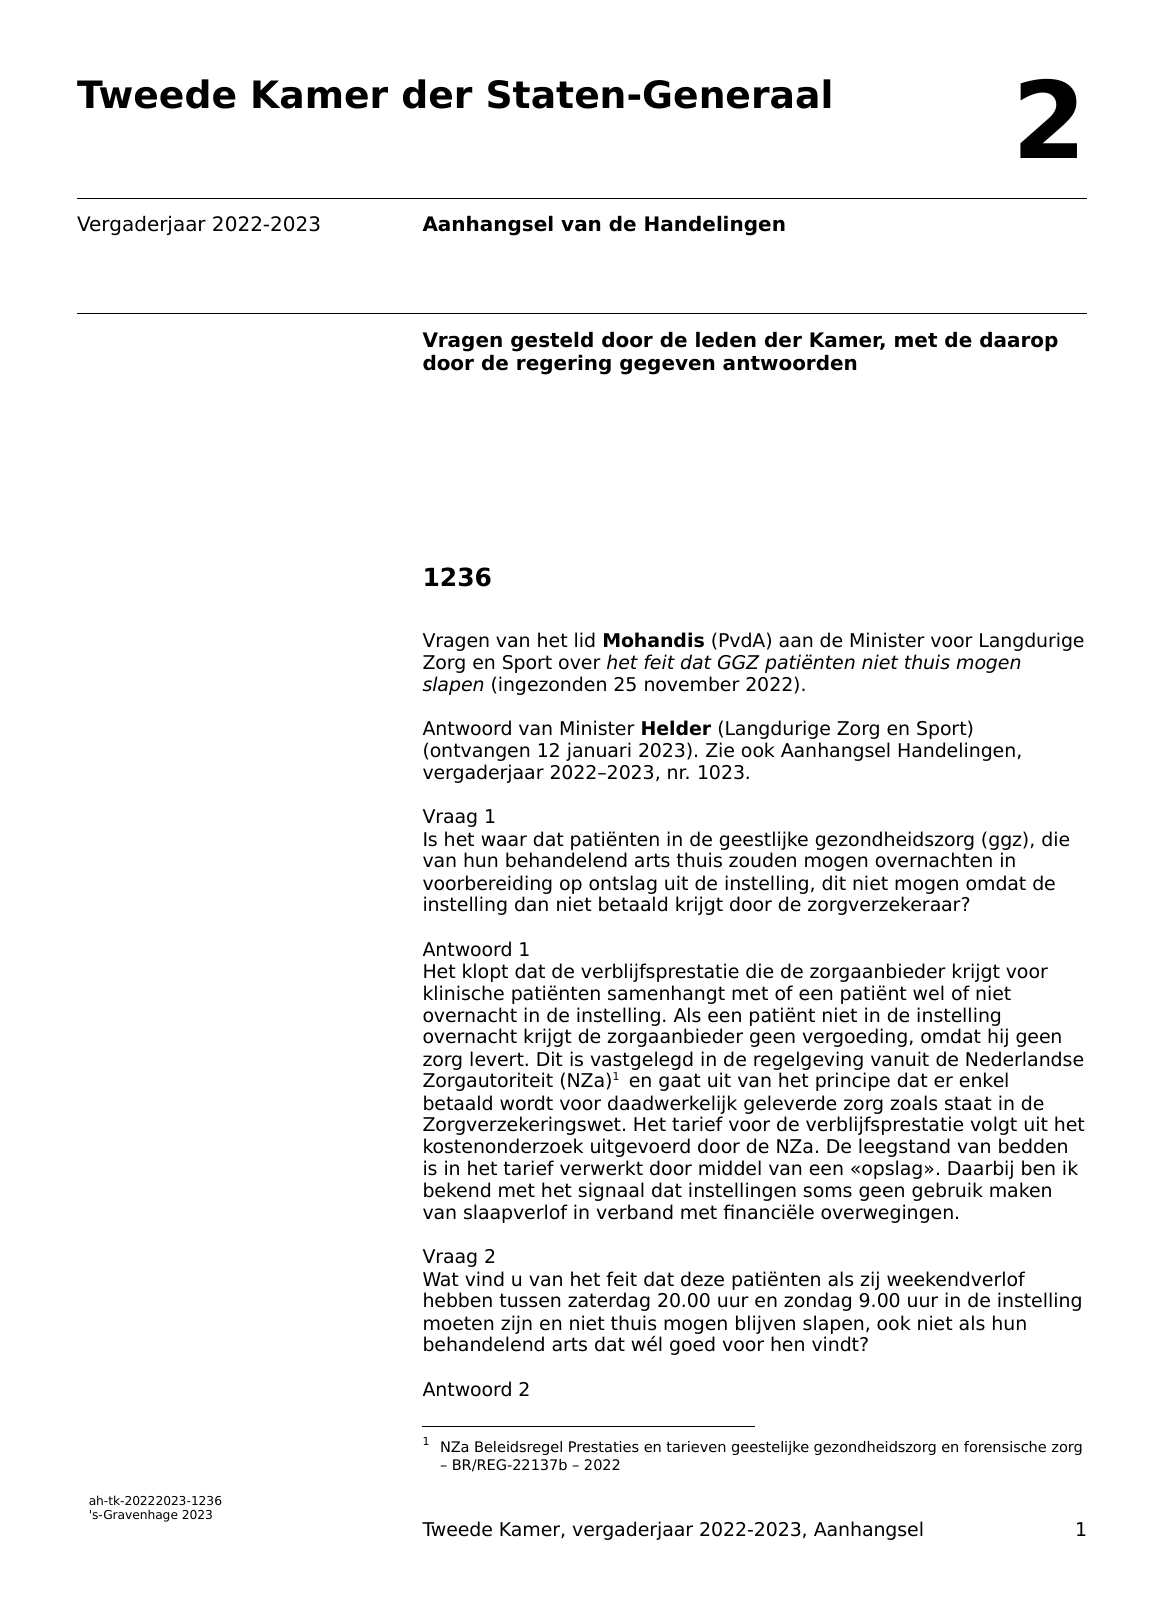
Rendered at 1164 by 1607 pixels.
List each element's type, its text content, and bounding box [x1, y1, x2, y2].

text Antwoord van Minister Helder (Langdurige Zorg en Sport) (ontvangen 12 januari 2023). Zie ook Aanhangsel Handelingen, vergaderjaar 2022–2023, nr. 1023. [422, 718, 1087, 784]
table_header Tweede Kamer der Staten-Generaal [77, 59, 886, 198]
text Vragen van het lid Mohandis (PvdA) aan de Minister voor Langdurige Zorg en Sport over het feit dat GGZ patiënten niet thuis mogen slapen (ingezonden 25 november 2022). [422, 630, 1087, 696]
table_cell [77, 314, 422, 375]
text 1236 [422, 563, 1087, 592]
text 's-Gravenhage 2023 [88, 1508, 323, 1522]
table_header 2 [886, 59, 1087, 198]
text Is het waar dat patiënten in de geestlijke gezondheidszorg (ggz), die van hun behandelend arts thuis zouden mogen overnachten in voorbereiding op ontslag uit de instelling, dit niet mogen omdat de instelling dan niet betaald krijgt door de zorgverzekeraar? [422, 828, 1087, 916]
text NZa Beleidsregel Prestaties en tarieven geestelijke gezondheidszorg en forensische zorg – BR/REG-22137b – 2022 [422, 1435, 1087, 1474]
text Antwoord 1 [422, 938, 1087, 961]
table_cell Vergaderjaar 2022-2023 [77, 199, 422, 313]
table_cell Vragen gesteld door de leden der Kamer, met de daarop door de regering gegeven antwoorden [422, 314, 1087, 375]
text Vraag 2 [422, 1246, 1087, 1268]
text Vraag 1 [422, 806, 1087, 828]
text Wat vind u van het feit dat deze patiënten als zij weekendverlof hebben tussen zaterdag 20.00 uur en zondag 9.00 uur in de instelling moeten zijn en niet thuis mogen blijven slapen, ook niet als hun behandelend arts dat wél goed voor hen vindt? [422, 1268, 1087, 1356]
text Antwoord 2 [422, 1378, 1087, 1401]
text Het klopt dat de verblijfsprestatie die de zorgaanbieder krijgt voor klinische patiënten samenhangt met of een patiënt wel of niet overnacht in de instelling. Als een patiënt niet in de instelling overnacht krijgt de zorgaanbieder geen vergoeding, omdat hij geen zorg levert. Dit is vastgelegd in de regelgeving vanuit de Nederlandse Zorgautoriteit (NZa) en gaat uit van het principe dat er enkel betaald wordt voor daadwerkelijk geleverde zorg zoals staat in de Zorgverzekeringswet. Het tarief voor de verblijfsprestatie volgt uit het kostenonderzoek uitgevoerd door de NZa. De leegstand van bedden is in het tarief verwerkt door middel van een «opslag». Daarbij ben ik bekend met het signaal dat instellingen soms geen gebruik maken van slaapverlof in verband met financiële overwegingen. [422, 961, 1087, 1224]
text ah-tk-20222023-1236 [88, 1494, 323, 1508]
table_cell Aanhangsel van de Handelingen [422, 199, 1087, 313]
